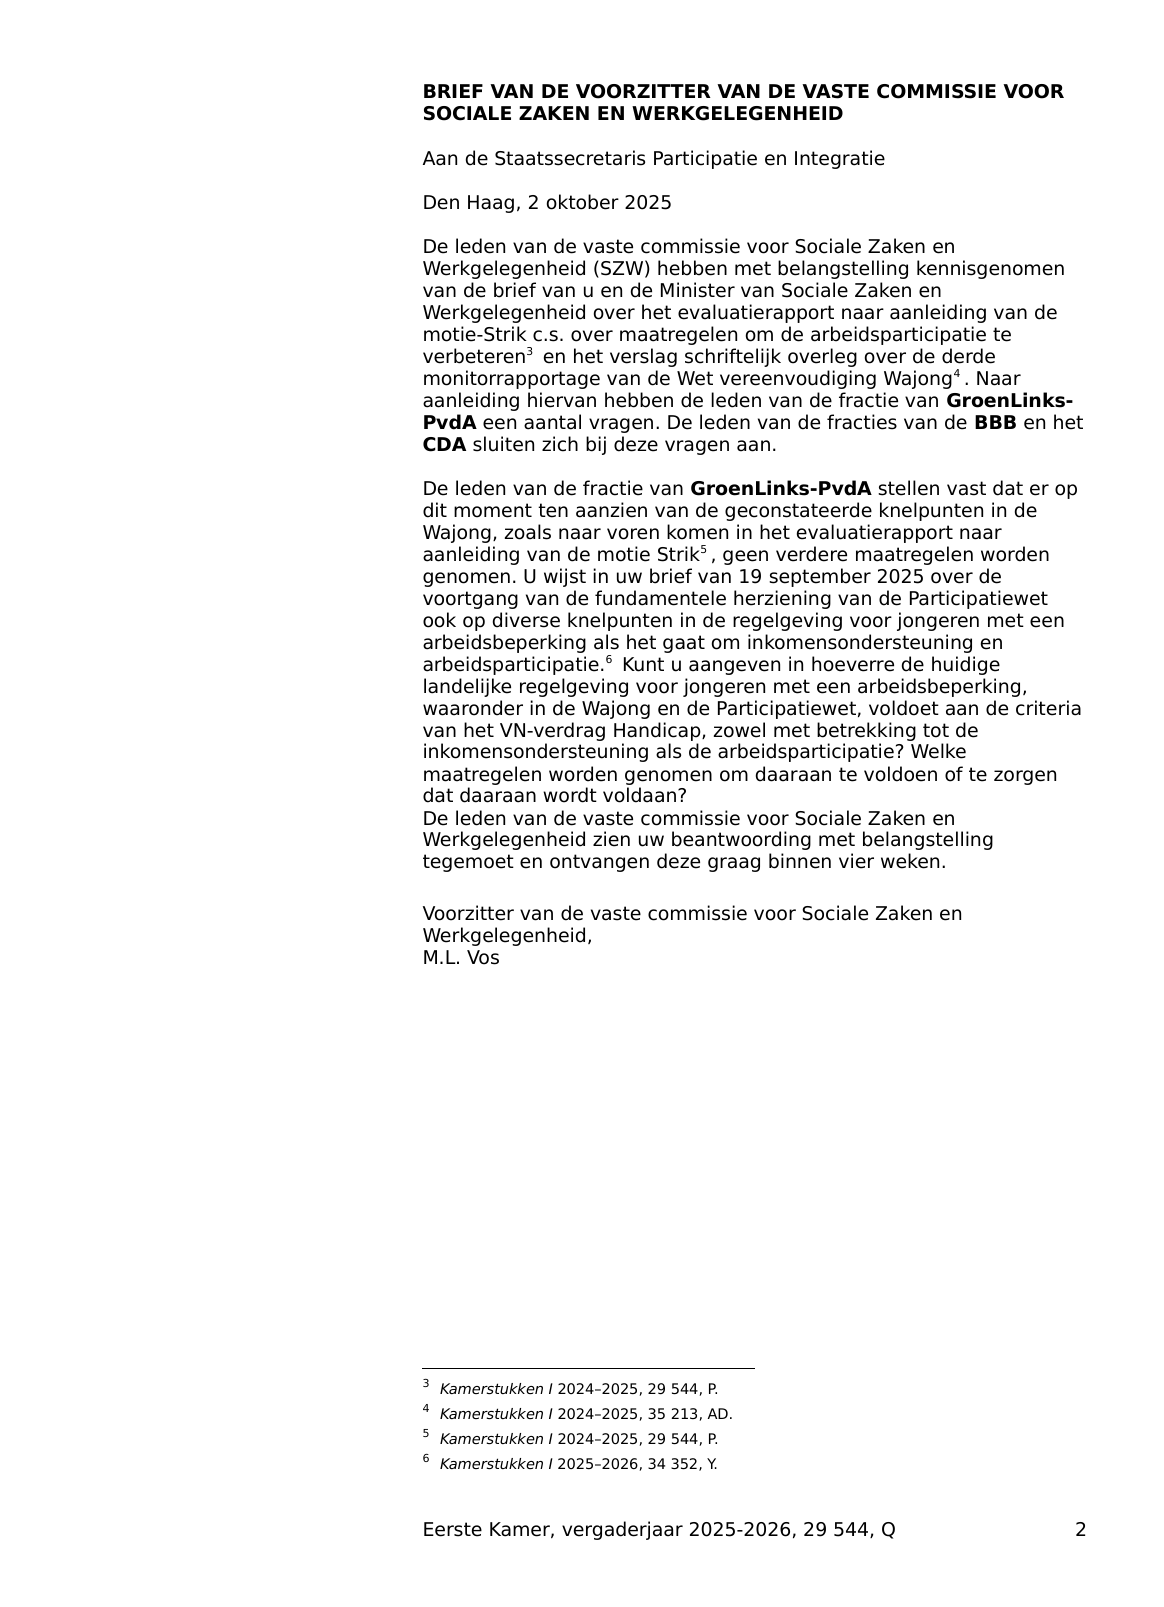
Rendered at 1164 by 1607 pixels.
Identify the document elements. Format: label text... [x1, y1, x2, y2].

text De leden van de vaste commissie voor Sociale Zaken en Werkgelegenheid (SZW) hebben met belangstelling kennisgenomen van de brief van u en de Minister van Sociale Zaken en Werkgelegenheid over het evaluatierapport naar aanleiding van de motie-Strik c.s. over maatregelen om de arbeidsparticipatie te verbeteren en het verslag schriftelijk overleg over de derde monitorrapportage van de Wet vereenvoudiging Wajong. Naar aanleiding hiervan hebben de leden van de fractie van GroenLinks-PvdA een aantal vragen. De leden van de fracties van de BBB en het CDA sluiten zich bij deze vragen aan. [422, 236, 1087, 456]
text Den Haag, 2 oktober 2025 [422, 192, 1087, 213]
text De leden van de vaste commissie voor Sociale Zaken en Werkgelegenheid zien uw beantwoording met belangstelling tegemoet en ontvangen deze graag binnen vier weken. [422, 807, 1087, 873]
subtitle BRIEF VAN DE VOORZITTER VAN DE VASTE COMMISSIE VOOR SOCIALE ZAKEN EN WERKGELEGENHEID [422, 81, 1087, 125]
text Aan de Staatssecretaris Participatie en Integratie [422, 147, 1087, 169]
text Kamerstukken I 2024–2025, 29 544, P. [422, 1427, 1087, 1449]
text Kamerstukken I 2025–2026, 34 352, Y. [422, 1452, 1087, 1474]
text De leden van de fractie van GroenLinks-PvdA stellen vast dat er op dit moment ten aanzien van de geconstateerde knelpunten in de Wajong, zoals naar voren komen in het evaluatierapport naar aanleiding van de motie Strik, geen verdere maatregelen worden genomen. U wijst in uw brief van 19 september 2025 over de voortgang van de fundamentele herziening van de Participatiewet ook op diverse knelpunten in de regelgeving voor jongeren met een arbeidsbeperking als het gaat om inkomensondersteuning en arbeidsparticipatie. Kunt u aangeven in hoeverre de huidige landelijke regelgeving voor jongeren met een arbeidsbeperking, waaronder in de Wajong en de Participatiewet, voldoet aan de criteria van het VN-verdrag Handicap, zowel met betrekking tot de inkomensondersteuning als de arbeidsparticipatie? Welke maatregelen worden genomen om daaraan te voldoen of te zorgen dat daaraan wordt voldaan? [422, 478, 1087, 807]
text Voorzitter van de vaste commissie voor Sociale Zaken en Werkgelegenheid, M.L. Vos [422, 903, 1087, 969]
text Kamerstukken I 2024–2025, 35 213, AD. [422, 1402, 1087, 1424]
text Kamerstukken I 2024–2025, 29 544, P. [422, 1377, 1087, 1399]
